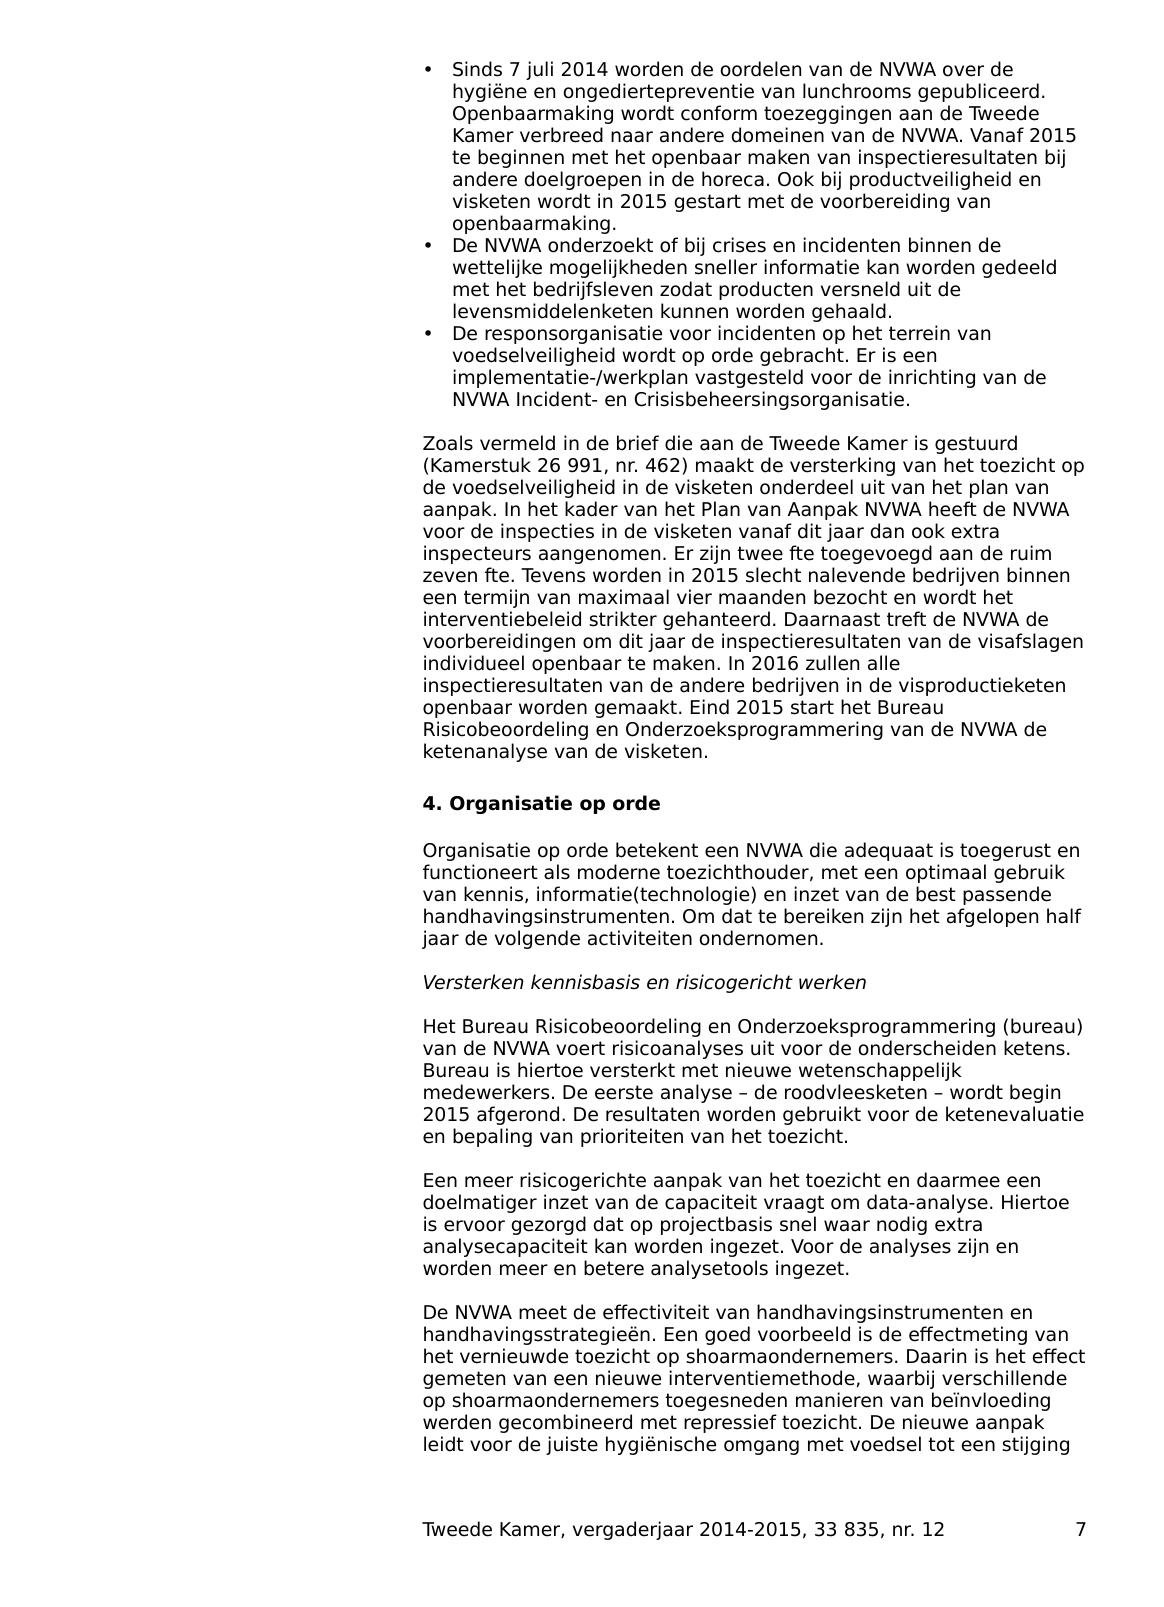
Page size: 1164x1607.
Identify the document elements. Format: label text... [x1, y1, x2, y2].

text • Sinds 7 juli 2014 worden de oordelen van de NVWA over de hygiëne en ongediertepreventie van lunchrooms gepubliceerd. Openbaarmaking wordt conform toezeggingen aan de Tweede Kamer verbreed naar andere domeinen van de NVWA. Vanaf 2015 te beginnen met het openbaar maken van inspectieresultaten bij andere doelgroepen in de horeca. Ook bij productveiligheid en visketen wordt in 2015 gestart met de voorbereiding van openbaarmaking. [422, 59, 1087, 235]
text Zoals vermeld in de brief die aan de Tweede Kamer is gestuurd (Kamerstuk 26 991, nr. 462) maakt de versterking van het toezicht op de voedselveiligheid in de visketen onderdeel uit van het plan van aanpak. In het kader van het Plan van Aanpak NVWA heeft de NVWA voor de inspecties in de visketen vanaf dit jaar dan ook extra inspecteurs aangenomen. Er zijn twee fte toegevoegd aan de ruim zeven fte. Tevens worden in 2015 slecht nalevende bedrijven binnen een termijn van maximaal vier maanden bezocht en wordt het interventiebeleid strikter gehanteerd. Daarnaast treft de NVWA de voorbereidingen om dit jaar de inspectieresultaten van de visafslagen individueel openbaar te maken. In 2016 zullen alle inspectieresultaten van de andere bedrijven in de visproductieketen openbaar worden gemaakt. Eind 2015 start het Bureau Risicobeoordeling en Onderzoeksprogrammering van de NVWA de ketenanalyse van de visketen. [422, 433, 1087, 763]
subtitle 4. Organisatie op orde [422, 793, 1087, 814]
text Organisatie op orde betekent een NVWA die adequaat is toegerust en functioneert als moderne toezichthouder, met een optimaal gebruik van kennis, informatie(technologie) en inzet van de best passende handhavingsinstrumenten. Om dat te bereiken zijn het afgelopen half jaar de volgende activiteiten ondernomen. [422, 839, 1087, 949]
text Een meer risicogerichte aanpak van het toezicht en daarmee een doelmatiger inzet van de capaciteit vraagt om data-analyse. Hiertoe is ervoor gezorgd dat op projectbasis snel waar nodig extra analysecapaciteit kan worden ingezet. Voor de analyses zijn en worden meer en betere analysetools ingezet. [422, 1170, 1087, 1280]
text De NVWA meet de effectiviteit van handhavingsinstrumenten en handhavingsstrategieën. Een goed voorbeeld is de effectmeting van het vernieuwde toezicht op shoarmaondernemers. Daarin is het effect gemeten van een nieuwe interventiemethode, waarbij verschillende op shoarmaondernemers toegesneden manieren van beïnvloeding werden gecombineerd met repressief toezicht. De nieuwe aanpak leidt voor de juiste hygiënische omgang met voedsel tot een stijging [422, 1302, 1087, 1456]
text Het Bureau Risicobeoordeling en Onderzoeksprogrammering (bureau) van de NVWA voert risicoanalyses uit voor de onderscheiden ketens. Bureau is hiertoe versterkt met nieuwe wetenschappelijk medewerkers. De eerste analyse – de roodvleesketen – wordt begin 2015 afgerond. De resultaten worden gebruikt voor de ketenevaluatie en bepaling van prioriteiten van het toezicht. [422, 1016, 1087, 1148]
subtitle Versterken kennisbasis en risicogericht werken [422, 972, 1087, 994]
text • De NVWA onderzoekt of bij crises en incidenten binnen de wettelijke mogelijkheden sneller informatie kan worden gedeeld met het bedrijfsleven zodat producten versneld uit de levensmiddelenketen kunnen worden gehaald. [422, 235, 1087, 323]
text • De responsorganisatie voor incidenten op het terrein van voedselveiligheid wordt op orde gebracht. Er is een implementatie-/werkplan vastgesteld voor de inrichting van de NVWA Incident- en Crisisbeheersingsorganisatie. [422, 323, 1087, 411]
